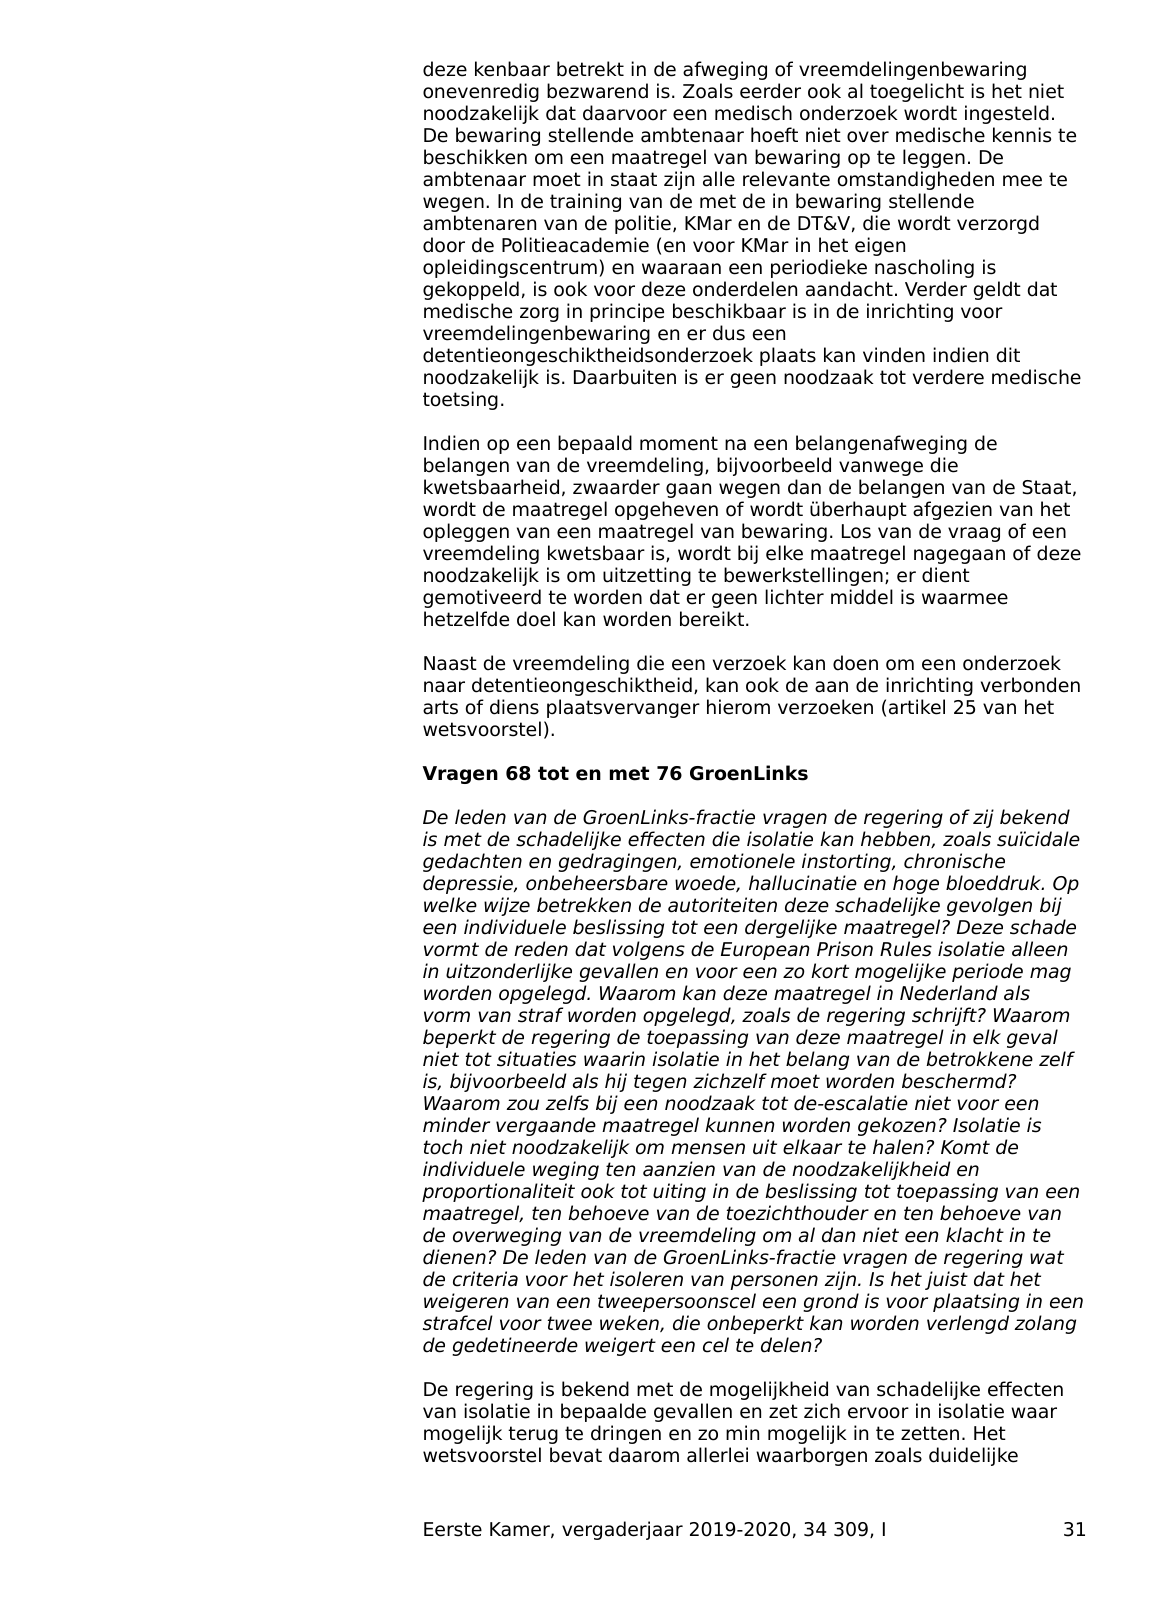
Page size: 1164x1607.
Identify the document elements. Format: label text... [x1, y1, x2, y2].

text De leden van de GroenLinks-fractie vragen de regering of zij bekend is met de schadelijke effecten die isolatie kan hebben, zoals suïcidale gedachten en gedragingen, emotionele instorting, chronische depressie, onbeheersbare woede, hallucinatie en hoge bloeddruk. Op welke wijze betrekken de autoriteiten deze schadelijke gevolgen bij een individuele beslissing tot een dergelijke maatregel? Deze schade vormt de reden dat volgens de European Prison Rules isolatie alleen in uitzonderlijke gevallen en voor een zo kort mogelijke periode mag worden opgelegd. Waarom kan deze maatregel in Nederland als vorm van straf worden opgelegd, zoals de regering schrijft? Waarom beperkt de regering de toepassing van deze maatregel in elk geval niet tot situaties waarin isolatie in het belang van de betrokkene zelf is, bijvoorbeeld als hij tegen zichzelf moet worden beschermd? Waarom zou zelfs bij een noodzaak tot de-escalatie niet voor een minder vergaande maatregel kunnen worden gekozen? Isolatie is toch niet noodzakelijk om mensen uit elkaar te halen? Komt de individuele weging ten aanzien van de noodzakelijkheid en proportionaliteit ook tot uiting in de beslissing tot toepassing van een maatregel, ten behoeve van de toezichthouder en ten behoeve van de overweging van de vreemdeling om al dan niet een klacht in te dienen? De leden van de GroenLinks-fractie vragen de regering wat de criteria voor het isoleren van personen zijn. Is het juist dat het weigeren van een tweepersoonscel een grond is voor plaatsing in een strafcel voor twee weken, die onbeperkt kan worden verlengd zolang de gedetineerde weigert een cel te delen? [422, 807, 1087, 1357]
text Naast de vreemdeling die een verzoek kan doen om een onderzoek naar detentieongeschiktheid, kan ook de aan de inrichting verbonden arts of diens plaatsvervanger hierom verzoeken (artikel 25 van het wetsvoorstel). [422, 653, 1087, 741]
text De regering is bekend met de mogelijkheid van schadelijke effecten van isolatie in bepaalde gevallen en zet zich ervoor in isolatie waar mogelijk terug te dringen en zo min mogelijk in te zetten. Het wetsvoorstel bevat daarom allerlei waarborgen zoals duidelijke [422, 1379, 1087, 1467]
text Indien op een bepaald moment na een belangenafweging de belangen van de vreemdeling, bijvoorbeeld vanwege die kwetsbaarheid, zwaarder gaan wegen dan de belangen van de Staat, wordt de maatregel opgeheven of wordt überhaupt afgezien van het opleggen van een maatregel van bewaring. Los van de vraag of een vreemdeling kwetsbaar is, wordt bij elke maatregel nagegaan of deze noodzakelijk is om uitzetting te bewerkstellingen; er dient gemotiveerd te worden dat er geen lichter middel is waarmee hetzelfde doel kan worden bereikt. [422, 433, 1087, 631]
subtitle Vragen 68 tot en met 76 GroenLinks [422, 763, 1087, 785]
text deze kenbaar betrekt in de afweging of vreemdelingenbewaring onevenredig bezwarend is. Zoals eerder ook al toegelicht is het niet noodzakelijk dat daarvoor een medisch onderzoek wordt ingesteld. De bewaring stellende ambtenaar hoeft niet over medische kennis te beschikken om een maatregel van bewaring op te leggen. De ambtenaar moet in staat zijn alle relevante omstandigheden mee te wegen. In de training van de met de in bewaring stellende ambtenaren van de politie, KMar en de DT&V, die wordt verzorgd door de Politieacademie (en voor KMar in het eigen opleidingscentrum) en waaraan een periodieke nascholing is gekoppeld, is ook voor deze onderdelen aandacht. Verder geldt dat medische zorg in principe beschikbaar is in de inrichting voor vreemdelingenbewaring en er dus een detentieongeschiktheidsonderzoek plaats kan vinden indien dit noodzakelijk is. Daarbuiten is er geen noodzaak tot verdere medische toetsing. [422, 59, 1087, 411]
